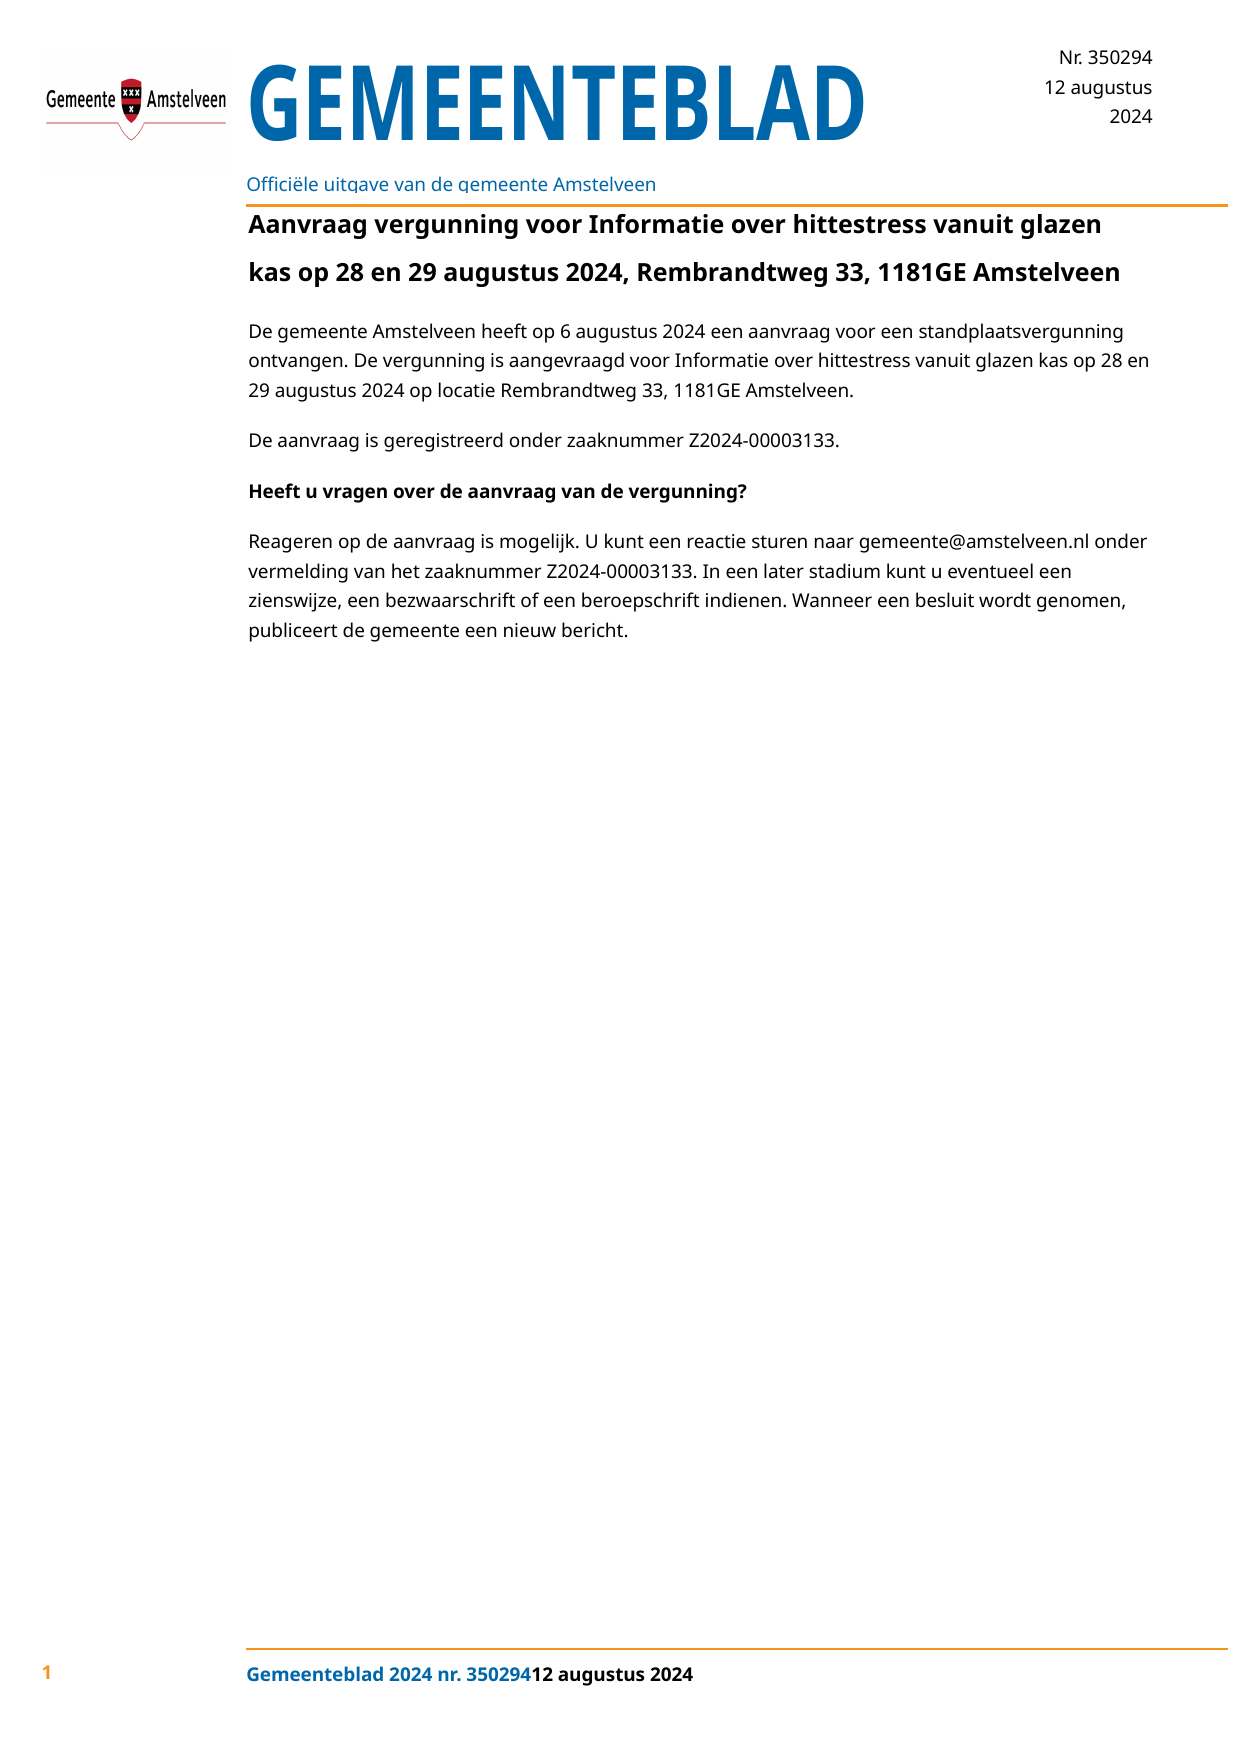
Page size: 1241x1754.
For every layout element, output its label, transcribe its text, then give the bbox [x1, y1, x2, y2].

text De aanvraag is geregistreerd onder zaaknummer Z2024-00003133. [248, 427, 1152, 453]
text Heeft u vragen over de aanvraag van de vergunning? [248, 478, 1152, 504]
text De gemeente Amstelveen heeft op 6 augustus 2024 een aanvraag voor een standplaatsvergunning ontvangen. De vergunning is aangevraagd voor Informatie over hittestress vanuit glazen kas op 28 en 29 augustus 2024 op locatie Rembrandtweg 33, 1181GE Amstelveen. [248, 318, 1152, 403]
text Aanvraag vergunning voor Informatie over hittestress vanuit glazen kas op 28 en 29 augustus 2024, Rembrandtweg 33, 1181GE Amstelveen [248, 207, 1152, 288]
picture [41, 47, 231, 172]
text Reageren op de aanvraag is mogelijk. U kunt een reactie sturen naar gemeente@amstelveen.nl onder vermelding van het zaaknummer Z2024-00003133. In een later stadium kunt u eventueel een zienswijze, een bezwaarschrift of een beroepschrift indienen. Wanneer een besluit wordt genomen, publiceert de gemeente een nieuw bericht. [248, 528, 1152, 643]
